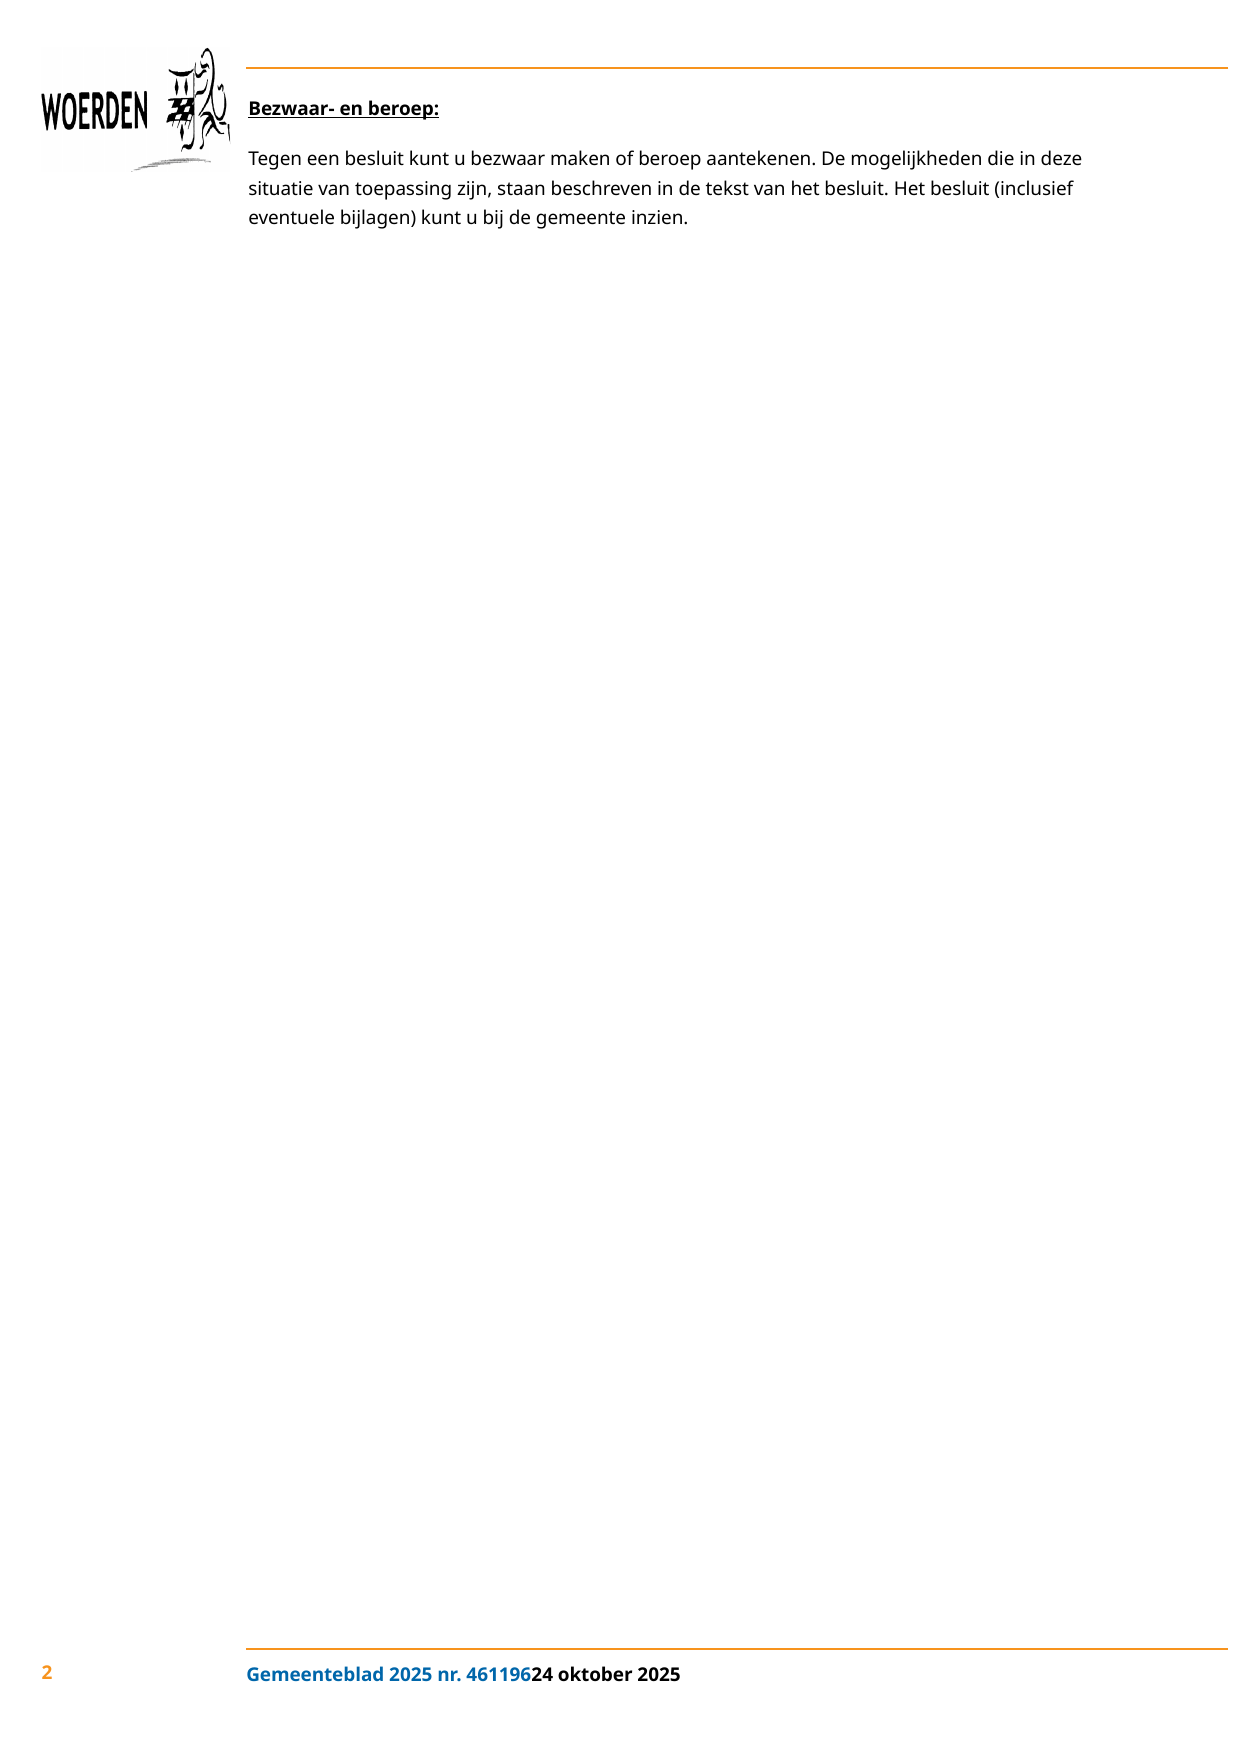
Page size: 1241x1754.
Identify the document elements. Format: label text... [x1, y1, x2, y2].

text Bezwaar- en beroep: [248, 95, 1152, 121]
text Tegen een besluit kunt u bezwaar maken of beroep aantekenen. De mogelijkheden die in deze situatie van toepassing zijn, staan beschreven in de tekst van het besluit. Het besluit (inclusief eventuele bijlagen) kunt u bij de gemeente inzien. [248, 145, 1152, 230]
picture [41, 47, 231, 172]
